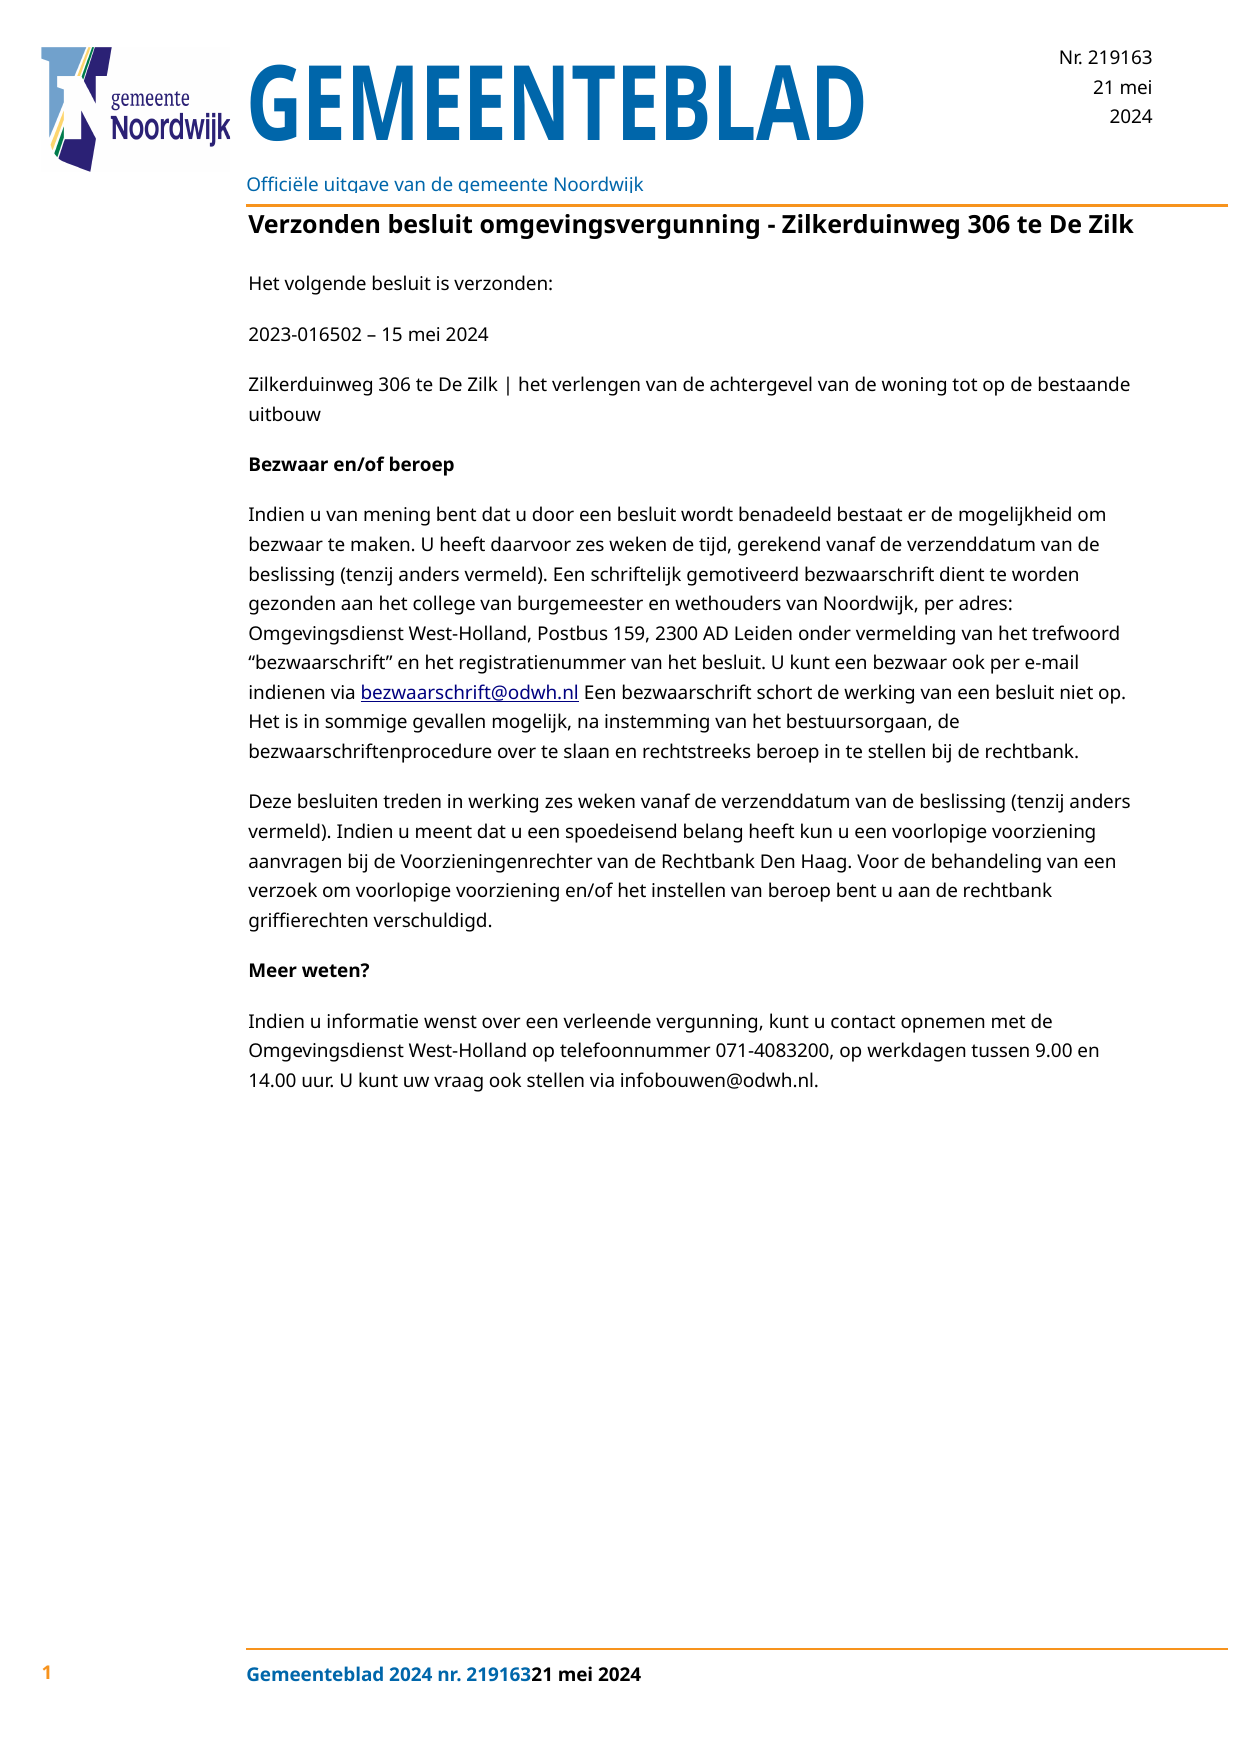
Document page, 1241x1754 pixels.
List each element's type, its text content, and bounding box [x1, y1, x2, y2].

text Meer weten? [248, 957, 1152, 983]
text Het volgende besluit is verzonden: [248, 270, 1152, 296]
picture [41, 47, 231, 172]
text Bezwaar en/of beroep [248, 451, 1152, 477]
text Verzonden besluit omgevingsvergunning - Zilkerduinweg 306 te De Zilk [248, 207, 1152, 241]
text Zilkerduinweg 306 te De Zilk | het verlengen van de achtergevel van de woning tot op de bestaande uitbouw [248, 371, 1152, 426]
text 2023-016502 – 15 mei 2024 [248, 321, 1152, 346]
text Deze besluiten treden in werking zes weken vanaf de verzenddatum van de beslissing (tenzij anders vermeld). Indien u meent dat u een spoedeisend belang heeft kun u een voorlopige voorziening aanvragen bij de Voorzieningenrechter van de Rechtbank Den Haag. Voor de behandeling van een verzoek om voorlopige voorziening en/of het instellen van beroep bent u aan de rechtbank griffierechten verschuldigd. [248, 789, 1152, 933]
text Indien u van mening bent dat u door een besluit wordt benadeeld bestaat er de mogelijkheid om bezwaar te maken. U heeft daarvoor zes weken de tijd, gerekend vanaf de verzenddatum van de beslissing (tenzij anders vermeld). Een schriftelijk gemotiveerd bezwaarschrift dient te worden gezonden aan het college van burgemeester en wethouders van Noordwijk, per adres: Omgevingsdienst West-Holland, Postbus 159, 2300 AD Leiden onder vermelding van het trefwoord “bezwaarschrift” en het registratienummer van het besluit. U kunt een bezwaar ook per e-mail indienen via bezwaarschrift@odwh.nl Een bezwaarschrift schort de werking van een besluit niet op. Het is in sommige gevallen mogelijk, na instemming van het bestuursorgaan, de bezwaarschriftenprocedure over te slaan en rechtstreeks beroep in te stellen bij de rechtbank. [248, 502, 1152, 764]
text Indien u informatie wenst over een verleende vergunning, kunt u contact opnemen met de Omgevingsdienst West-Holland op telefoonnummer 071-4083200, op werkdagen tussen 9.00 en 14.00 uur. U kunt uw vraag ook stellen via infobouwen@odwh.nl. [248, 1008, 1152, 1093]
